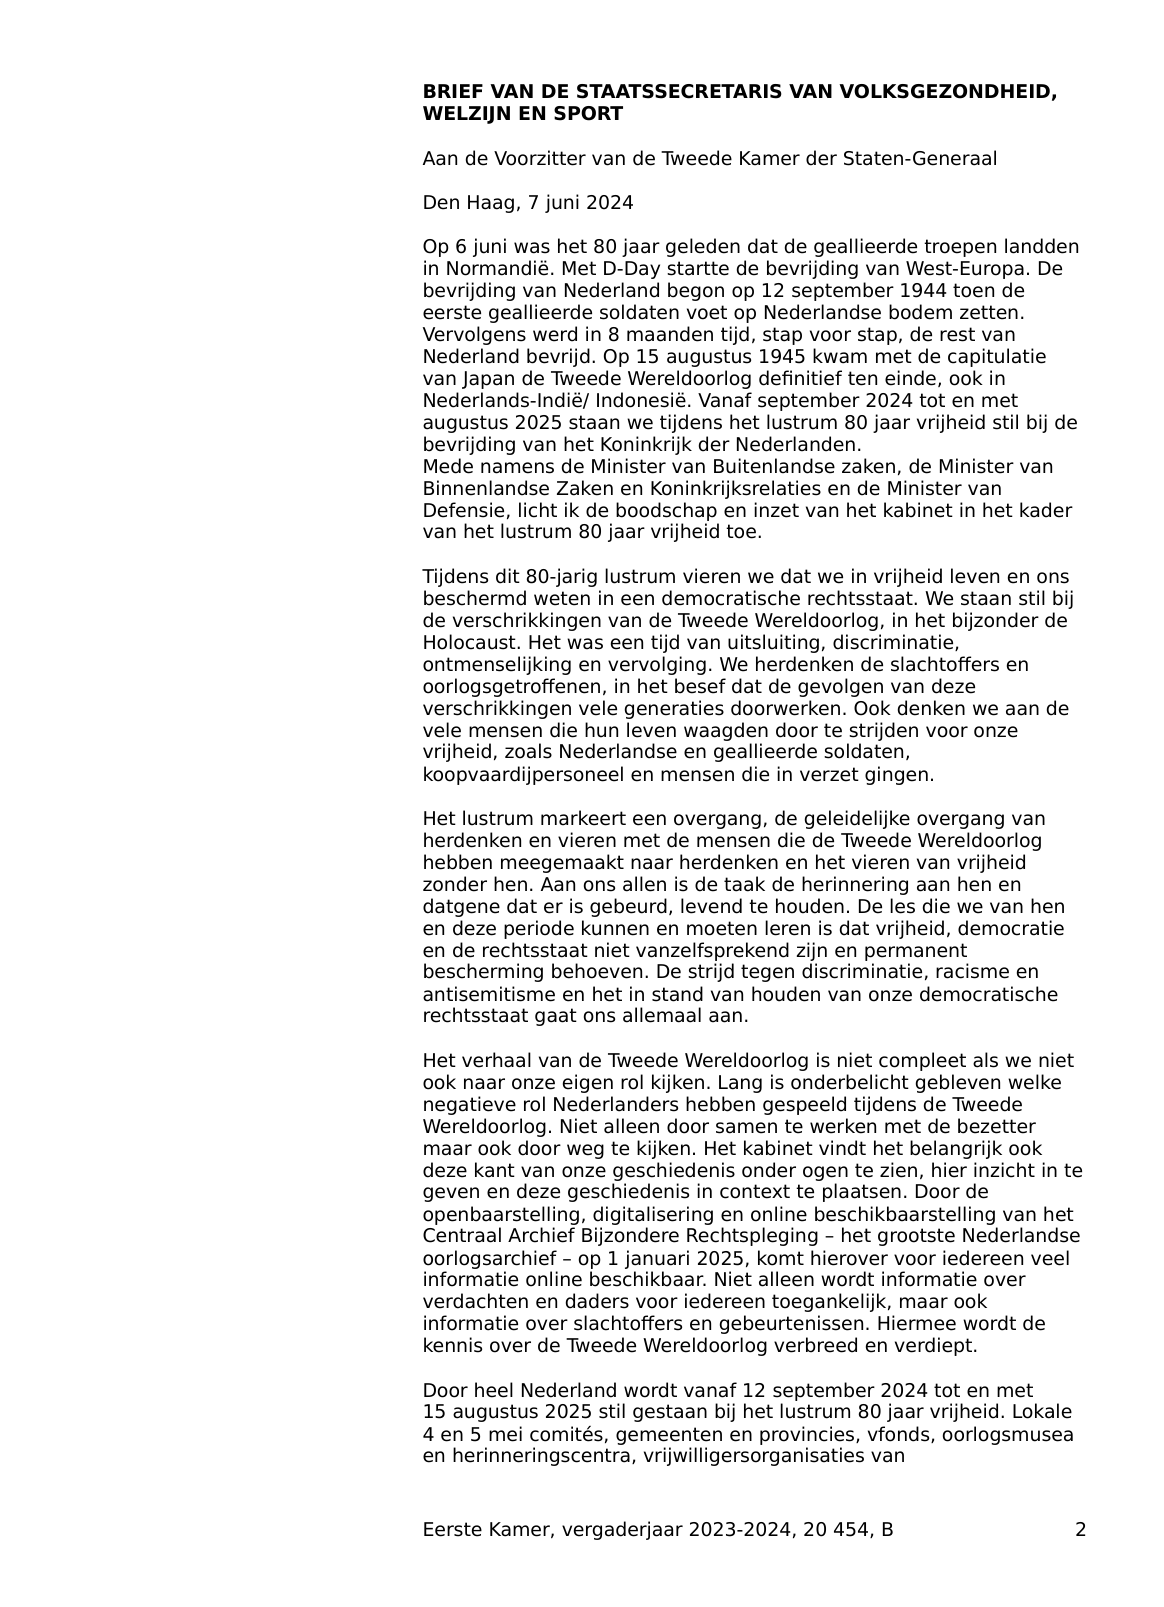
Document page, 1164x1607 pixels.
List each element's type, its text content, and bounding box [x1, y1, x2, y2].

text Het verhaal van de Tweede Wereldoorlog is niet compleet als we niet ook naar onze eigen rol kijken. Lang is onderbelicht gebleven welke negatieve rol Nederlanders hebben gespeeld tijdens de Tweede Wereldoorlog. Niet alleen door samen te werken met de bezetter maar ook door weg te kijken. Het kabinet vindt het belangrijk ook deze kant van onze geschiedenis onder ogen te zien, hier inzicht in te geven en deze geschiedenis in context te plaatsen. Door de openbaarstelling, digitalisering en online beschikbaarstelling van het Centraal Archief Bijzondere Rechtspleging – het grootste Nederlandse oorlogsarchief – op 1 januari 2025, komt hierover voor iedereen veel informatie online beschikbaar. Niet alleen wordt informatie over verdachten en daders voor iedereen toegankelijk, maar ook informatie over slachtoffers en gebeurtenissen. Hiermee wordt de kennis over de Tweede Wereldoorlog verbreed en verdiept. [422, 1049, 1087, 1357]
text Mede namens de Minister van Buitenlandse zaken, de Minister van Binnenlandse Zaken en Koninkrijksrelaties en de Minister van Defensie, licht ik de boodschap en inzet van het kabinet in het kader van het lustrum 80 jaar vrijheid toe. [422, 456, 1087, 543]
text Den Haag, 7 juni 2024 [422, 192, 1087, 213]
text Het lustrum markeert een overgang, de geleidelijke overgang van herdenken en vieren met de mensen die de Tweede Wereldoorlog hebben meegemaakt naar herdenken en het vieren van vrijheid zonder hen. Aan ons allen is de taak de herinnering aan hen en datgene dat er is gebeurd, levend te houden. De les die we van hen en deze periode kunnen en moeten leren is dat vrijheid, democratie en de rechtsstaat niet vanzelfsprekend zijn en permanent bescherming behoeven. De strijd tegen discriminatie, racisme en antisemitisme en het in stand van houden van onze democratische rechtsstaat gaat ons allemaal aan. [422, 808, 1087, 1027]
subtitle BRIEF VAN DE STAATSSECRETARIS VAN VOLKSGEZONDHEID, WELZIJN EN SPORT [422, 81, 1087, 125]
text Aan de Voorzitter van de Tweede Kamer der Staten-Generaal [422, 147, 1087, 169]
text Door heel Nederland wordt vanaf 12 september 2024 tot en met 15 augustus 2025 stil gestaan bij het lustrum 80 jaar vrijheid. Lokale 4 en 5 mei comités, gemeenten en provincies, vfonds, oorlogsmusea en herinneringscentra, vrijwilligersorganisaties van [422, 1379, 1087, 1467]
text Op 6 juni was het 80 jaar geleden dat de geallieerde troepen landden in Normandië. Met D-Day startte de bevrijding van West-Europa. De bevrijding van Nederland begon op 12 september 1944 toen de eerste geallieerde soldaten voet op Nederlandse bodem zetten. Vervolgens werd in 8 maanden tijd, stap voor stap, de rest van Nederland bevrijd. Op 15 augustus 1945 kwam met de capitulatie van Japan de Tweede Wereldoorlog definitief ten einde, ook in Nederlands-Indië/ Indonesië. Vanaf september 2024 tot en met augustus 2025 staan we tijdens het lustrum 80 jaar vrijheid stil bij de bevrijding van het Koninkrijk der Nederlanden. [422, 236, 1087, 456]
text Tijdens dit 80-jarig lustrum vieren we dat we in vrijheid leven en ons beschermd weten in een democratische rechtsstaat. We staan stil bij de verschrikkingen van de Tweede Wereldoorlog, in het bijzonder de Holocaust. Het was een tijd van uitsluiting, discriminatie, ontmenselijking en vervolging. We herdenken de slachtoffers en oorlogsgetroffenen, in het besef dat de gevolgen van deze verschrikkingen vele generaties doorwerken. Ook denken we aan de vele mensen die hun leven waagden door te strijden voor onze vrijheid, zoals Nederlandse en geallieerde soldaten, koopvaardijpersoneel en mensen die in verzet gingen. [422, 566, 1087, 785]
